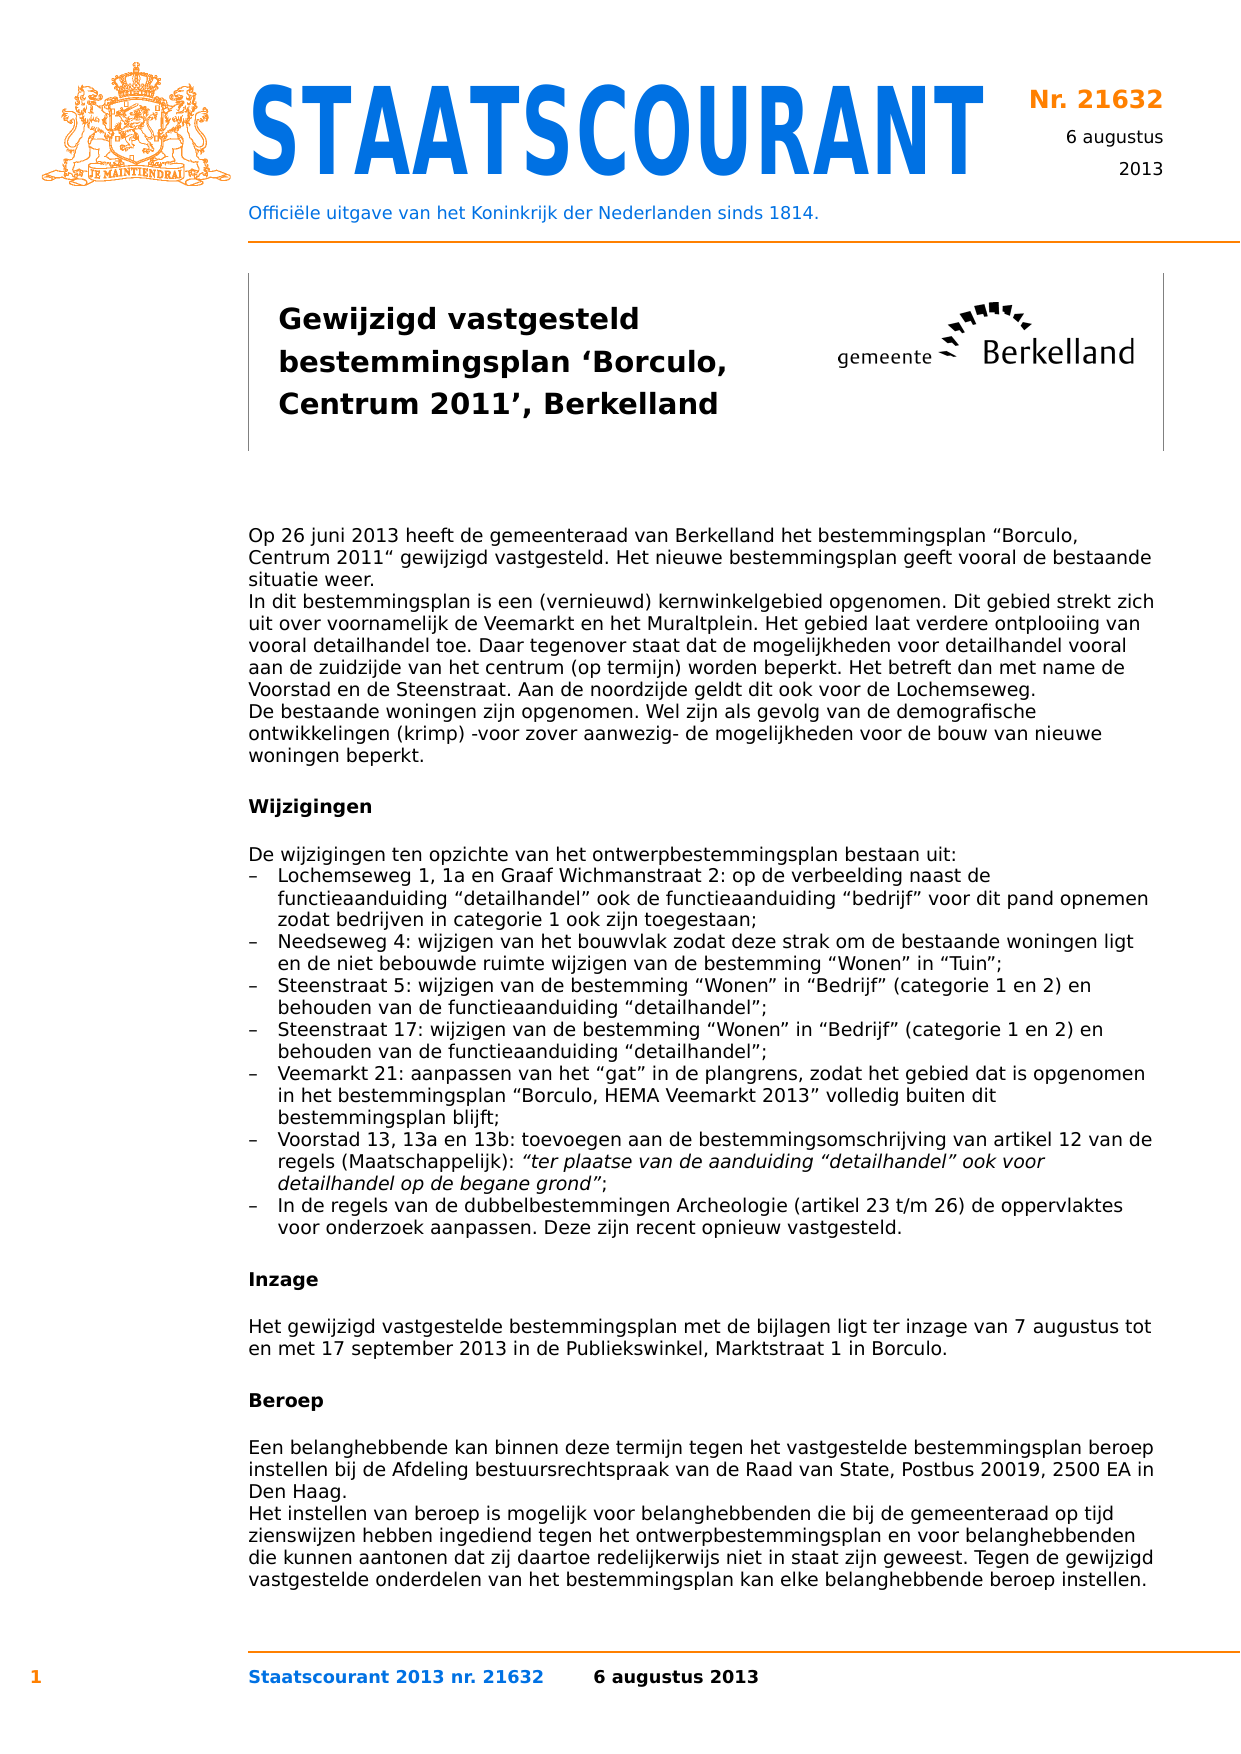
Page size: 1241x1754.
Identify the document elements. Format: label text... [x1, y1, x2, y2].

subtitle Beroep [248, 1390, 1163, 1412]
table_cell 6 augustus [998, 121, 1240, 153]
table_cell 2013 [998, 153, 1240, 203]
picture [41, 62, 231, 186]
subtitle Inzage [248, 1269, 1163, 1291]
text – Veemarkt 21: aanpassen van het “gat” in de plangrens, zodat het gebied dat is opgenomen in het bestemmingsplan “Borculo, HEMA Veemarkt 2013” volledig buiten dit bestemmingsplan blijft; [248, 1063, 1163, 1129]
text In dit bestemmingsplan is een (vernieuwd) kernwinkelgebied opgenomen. Dit gebied strekt zich uit over voornamelijk de Veemarkt en het Muraltplein. Het gebied laat verdere ontplooiing van vooral detailhandel toe. Daar tegenover staat dat de mogelijkheden voor detailhandel vooral aan de zuidzijde van het centrum (op termijn) worden beperkt. Het betreft dan met name de Voorstad en de Steenstraat. Aan de noordzijde geldt dit ook voor de Lochemseweg. [248, 591, 1163, 701]
text De wijzigingen ten opzichte van het ontwerpbestemmingsplan bestaan uit: [248, 843, 1163, 865]
table_cell Officiële uitgave van het Koninkrijk der Nederlanden sinds 1814. [248, 203, 1240, 241]
text – Voorstad 13, 13a en 13b: toevoegen aan de bestemmingsomschrijving van artikel 12 van de regels (Maatschappelijk): “ter plaatse van de aanduiding “detailhandel” ook voor detailhandel op de begane grond”; [248, 1129, 1163, 1195]
text – Steenstraat 5: wijzigen van de bestemming “Wonen” in “Bedrijf” (categorie 1 en 2) en behouden van de functieaanduiding “detailhandel”; [248, 975, 1163, 1019]
text Een belanghebbende kan binnen deze termijn tegen het vastgestelde bestemmingsplan beroep instellen bij de Afdeling bestuursrechtspraak van de Raad van State, Postbus 20019, 2500 EA in Den Haag. [248, 1437, 1163, 1503]
text – Lochemseweg 1, 1a en Graaf Wichmanstraat 2: op de verbeelding naast de functieaanduiding “detailhandel” ook de functieaanduiding “bedrijf” voor dit pand opnemen zodat bedrijven in categorie 1 ook zijn toegestaan; [248, 865, 1163, 931]
table_header STAATSCOURANT [248, 62, 998, 203]
text – In de regels van de dubbelbestemmingen Archeologie (artikel 23 t/m 26) de oppervlaktes voor onderzoek aanpassen. Deze zijn recent opnieuw vastgesteld. [248, 1195, 1163, 1239]
text – Steenstraat 17: wijzigen van de bestemming “Wonen” in “Bedrijf” (categorie 1 en 2) en behouden van de functieaanduiding “detailhandel”; [248, 1019, 1163, 1063]
text – Needseweg 4: wijzigen van het bouwvlak zodat deze strak om de bestaande woningen ligt en de niet bebouwde ruimte wijzigen van de bestemming “Wonen” in “Tuin”; [248, 931, 1163, 975]
subtitle Wijzigingen [248, 796, 1163, 818]
table_header [25, 62, 248, 241]
text De bestaande woningen zijn opgenomen. Wel zijn als gevolg van de demografische ontwikkelingen (krimp) -voor zover aanwezig- de mogelijkheden voor de bouw van nieuwe woningen beperkt. [248, 701, 1163, 766]
table_header Nr. 21632 [998, 62, 1240, 121]
text Het instellen van beroep is mogelijk voor belanghebbenden die bij de gemeenteraad op tijd zienswijzen hebben ingediend tegen het ontwerpbestemmingsplan en voor belanghebbenden die kunnen aantonen dat zij daartoe redelijkerwijs niet in staat zijn geweest. Tegen de gewijzigd vastgestelde onderdelen van het bestemmingsplan kan elke belanghebbende beroep instellen. [248, 1503, 1163, 1591]
subtitle Gewijzigd vastgesteld bestemmingsplan ‘Borculo, Centrum 2011’, Berkelland [249, 273, 1163, 451]
picture [838, 302, 1134, 368]
text Op 26 juni 2013 heeft de gemeenteraad van Berkelland het bestemmingsplan “Borculo, Centrum 2011“ gewijzigd vastgesteld. Het nieuwe bestemmingsplan geeft vooral de bestaande situatie weer. [248, 525, 1163, 591]
text Het gewijzigd vastgestelde bestemmingsplan met de bijlagen ligt ter inzage van 7 augustus tot en met 17 september 2013 in de Publiekswinkel, Marktstraat 1 in Borculo. [248, 1316, 1163, 1360]
